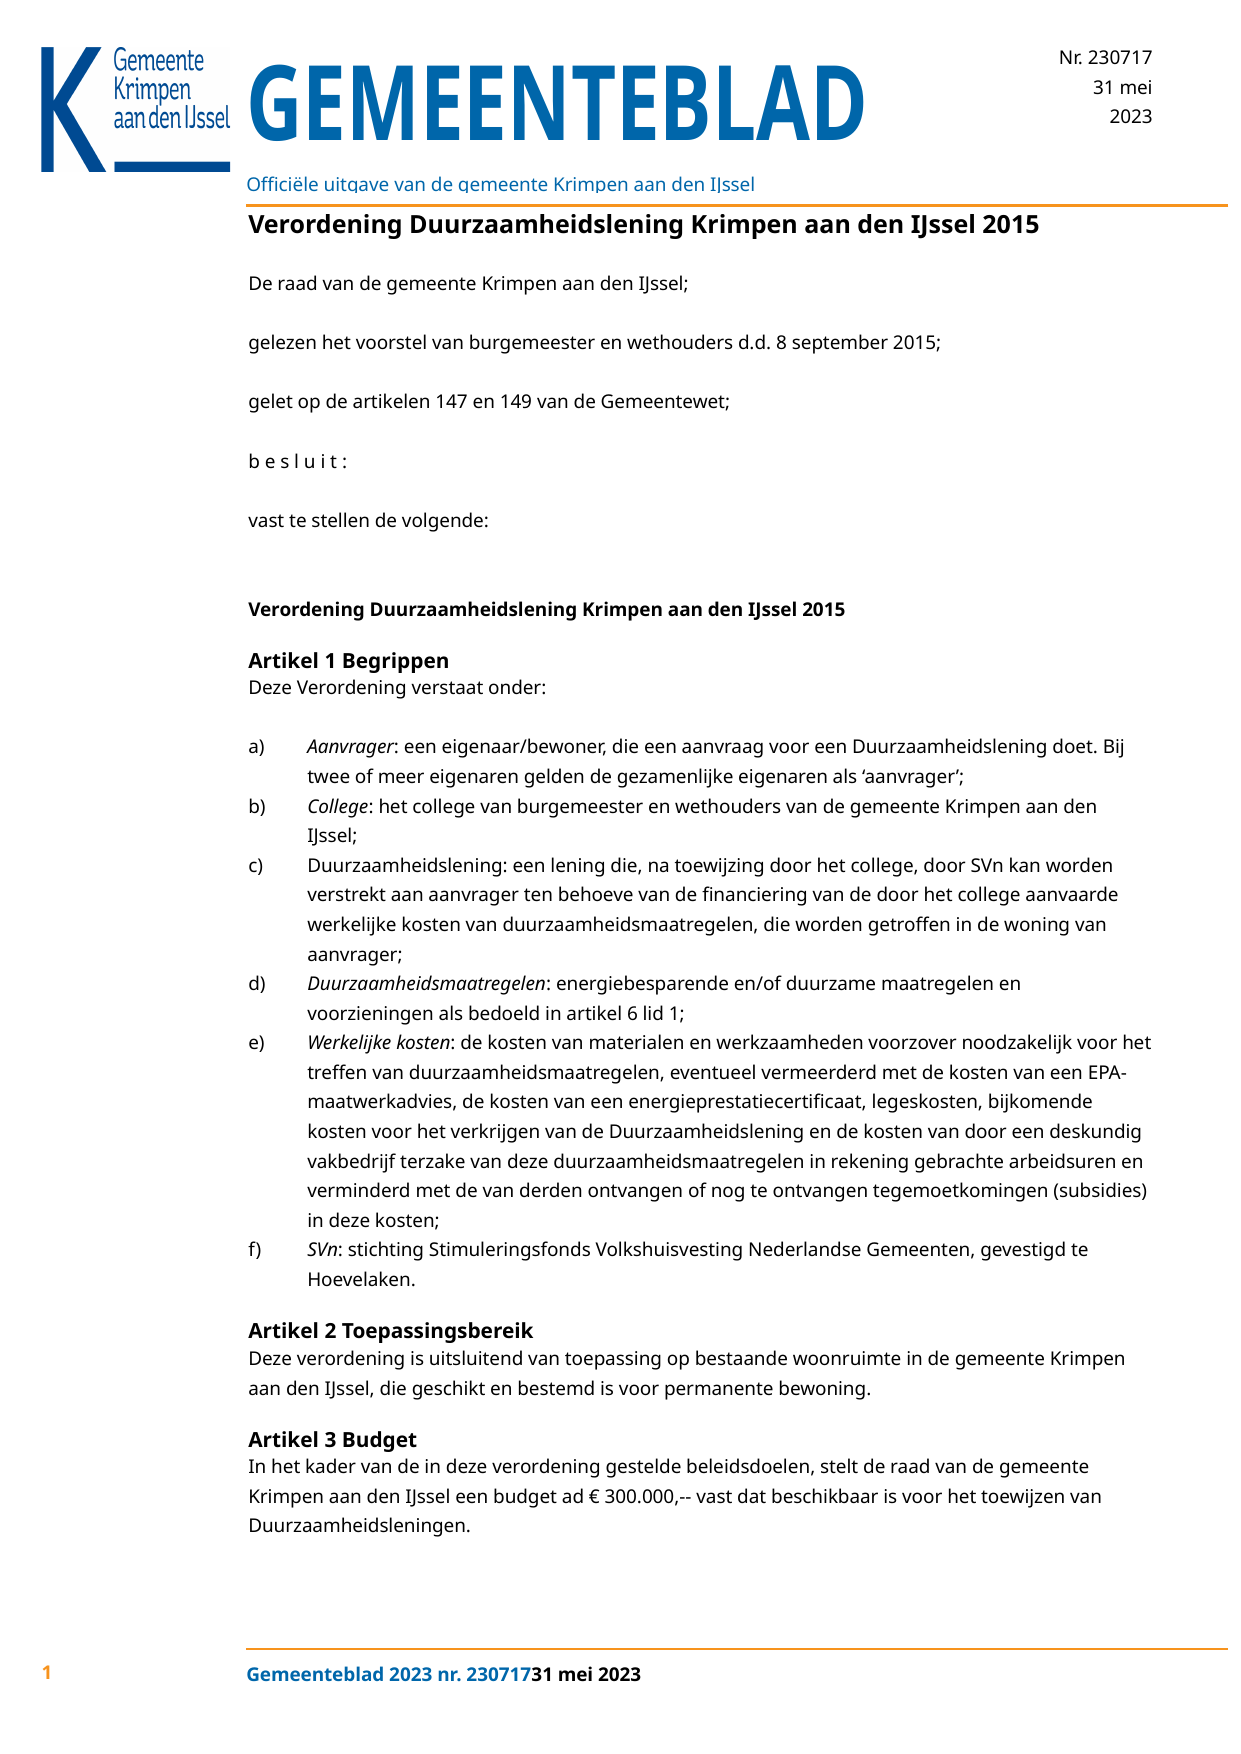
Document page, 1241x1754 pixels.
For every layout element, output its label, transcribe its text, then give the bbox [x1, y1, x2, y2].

text Artikel 3 Budget [248, 1425, 1152, 1453]
text De raad van de gemeente Krimpen aan den IJssel; [248, 270, 1152, 296]
text gelezen het voorstel van burgemeester en wethouders d.d. 8 september 2015; [248, 329, 1152, 355]
list Duurzaamheidsmaatregelen: energiebesparende en/of duurzame maatregelen en voorzieningen als bedoeld in artikel 6 lid 1; [248, 970, 1152, 1026]
text Artikel 1 Begrippen [248, 646, 1152, 674]
list College: het college van burgemeester en wethouders van de gemeente Krimpen aan den IJssel; [248, 793, 1152, 848]
text In het kader van de in deze verordening gestelde beleidsdoelen, stelt de raad van de gemeente Krimpen aan den IJssel een budget ad € 300.000,-- vast dat beschikbaar is voor het toewijzen van Duurzaamheidsleningen. [248, 1453, 1152, 1538]
text Artikel 2 Toepassingsbereik [248, 1317, 1152, 1345]
text Verordening Duurzaamheidslening Krimpen aan den IJssel 2015 [248, 207, 1152, 241]
list SVn: stichting Stimuleringsfonds Volkshuisvesting Nederlandse Gemeenten, gevestigd te Hoevelaken. [248, 1237, 1152, 1292]
text b e s l u i t : [248, 448, 1152, 473]
text Deze Verordening verstaat onder: [248, 674, 1152, 700]
list Duurzaamheidslening: een lening die, na toewijzing door het college, door SVn kan worden verstrekt aan aanvrager ten behoeve van de financiering van de door het college aanvaarde werkelijke kosten van duurzaamheidsmaatregelen, die worden getroffen in de woning van aanvrager; [248, 852, 1152, 967]
text Deze verordening is uitsluitend van toepassing op bestaande woonruimte in de gemeente Krimpen aan den IJssel, die geschikt en bestemd is voor permanente bewoning. [248, 1345, 1152, 1400]
list Werkelijke kosten: de kosten van materialen en werkzaamheden voorzover noodzakelijk voor het treffen van duurzaamheidsmaatregelen, eventueel vermeerderd met de kosten van een EPA-maatwerkadvies, de kosten van een energieprestatiecertificaat, legeskosten, bijkomende kosten voor het verkrijgen van de Duurzaamheidslening en de kosten van door een deskundig vakbedrijf terzake van deze duurzaamheidsmaatregelen in rekening gebrachte arbeidsuren en verminderd met de van derden ontvangen of nog te ontvangen tegemoetkomingen (subsidies) in deze kosten; [248, 1029, 1152, 1233]
text vast te stellen de volgende: [248, 507, 1152, 533]
text Verordening Duurzaamheidslening Krimpen aan den IJssel 2015 [248, 596, 1152, 621]
picture [41, 47, 231, 172]
list Aanvrager: een eigenaar/bewoner, die een aanvraag voor een Duurzaamheidslening doet. Bij twee of meer eigenaren gelden de gezamenlijke eigenaren als ‘aanvrager’; [248, 734, 1152, 789]
text gelet op de artikelen 147 en 149 van de Gemeentewet; [248, 389, 1152, 414]
